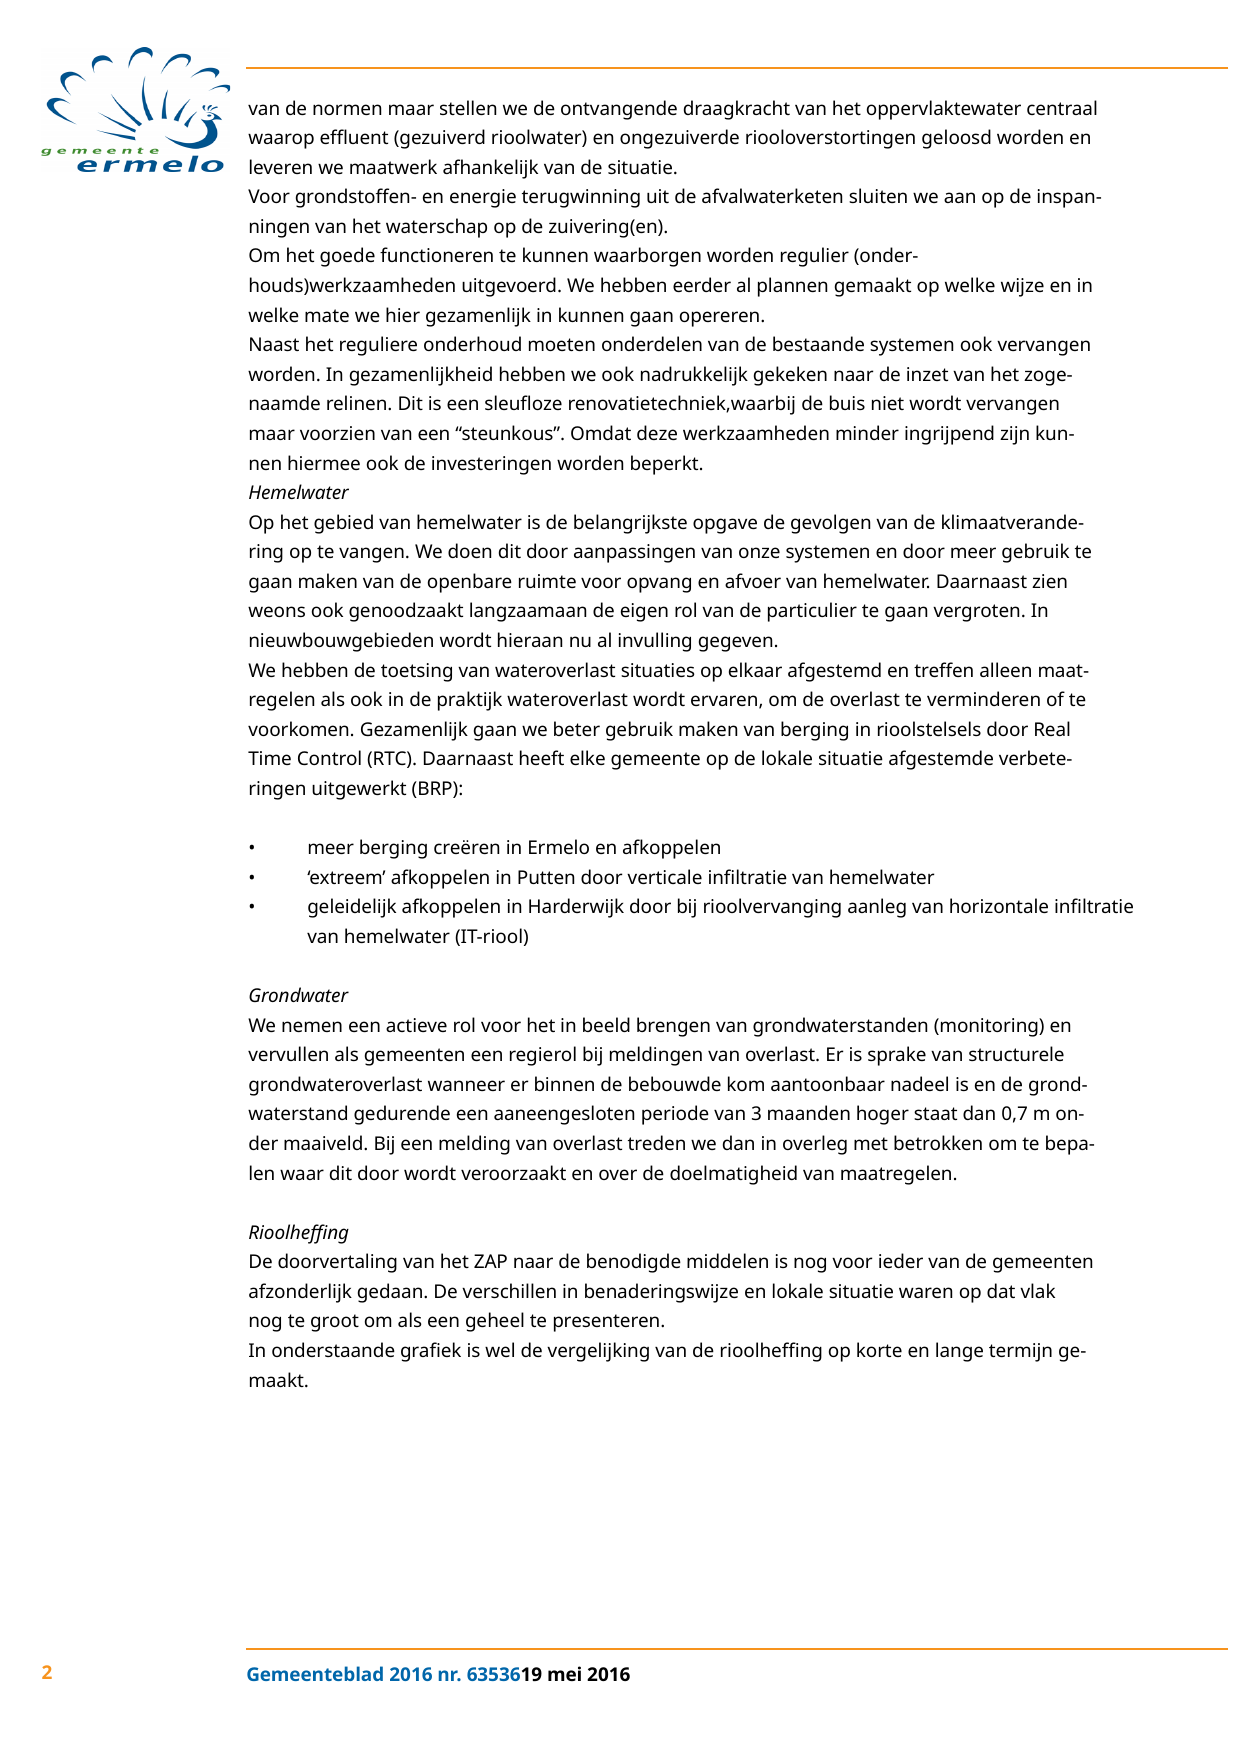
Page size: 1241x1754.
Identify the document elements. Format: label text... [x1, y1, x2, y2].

text We nemen een actieve rol voor het in beeld brengen van grondwaterstanden (monitoring) en vervullen als gemeenten een regierol bij meldingen van overlast. Er is sprake van structurele grondwateroverlast wanneer er binnen de bebouwde kom aantoonbaar nadeel is en de grond- waterstand gedurende een aaneengesloten periode van 3 maanden hoger staat dan 0,7 m on- der maaiveld. Bij een melding van overlast treden we dan in overleg met betrokken om te bepa- len waar dit door wordt veroorzaakt en over de doelmatigheid van maatregelen. [248, 1012, 1152, 1186]
text We hebben de toetsing van wateroverlast situaties op elkaar afgestemd en treffen alleen maat- regelen als ook in de praktijk wateroverlast wordt ervaren, om de overlast te verminderen of te voorkomen. Gezamenlijk gaan we beter gebruik maken van berging in rioolstelsels door Real Time Control (RTC). Daarnaast heeft elke gemeente op de lokale situatie afgestemde verbete- ringen uitgewerkt (BRP): [248, 657, 1152, 801]
text Grondwater [248, 982, 1152, 1008]
list meer berging creëren in Ermelo en afkoppelen [248, 834, 1152, 860]
text Voor grondstoffen- en energie terugwinning uit de afvalwaterketen sluiten we aan op de inspan- ningen van het waterschap op de zuivering(en). [248, 183, 1152, 239]
text De doorvertaling van het ZAP naar de benodigde middelen is nog voor ieder van de gemeenten afzonderlijk gedaan. De verschillen in benaderingswijze en lokale situatie waren op dat vlak nog te groot om als een geheel te presenteren. [248, 1248, 1152, 1333]
list ‘extreem’ afkoppelen in Putten door verticale infiltratie van hemelwater [248, 864, 1152, 890]
text Naast het reguliere onderhoud moeten onderdelen van de bestaande systemen ook vervangen worden. In gezamenlijkheid hebben we ook nadrukkelijk gekeken naar de inzet van het zoge- naamde relinen. Dit is een sleufloze renovatietechniek,waarbij de buis niet wordt vervangen maar voorzien van een “steunkous”. Omdat deze werkzaamheden minder ingrijpend zijn kun- nen hiermee ook de investeringen worden beperkt. [248, 331, 1152, 476]
text van de normen maar stellen we de ontvangende draagkracht van het oppervlaktewater centraal waarop effluent (gezuiverd rioolwater) en ongezuiverde riooloverstortingen geloosd worden en leveren we maatwerk afhankelijk van de situatie. [248, 95, 1152, 180]
list geleidelijk afkoppelen in Harderwijk door bij rioolvervanging aanleg van horizontale infiltratie van hemelwater (IT-riool) [248, 893, 1152, 949]
text Om het goede functioneren te kunnen waarborgen worden regulier (onder- houds)werkzaamheden uitgevoerd. We hebben eerder al plannen gemaakt op welke wijze en in welke mate we hier gezamenlijk in kunnen gaan opereren. [248, 243, 1152, 328]
picture [41, 47, 231, 172]
text Hemelwater [248, 479, 1152, 505]
text Rioolheffing [248, 1219, 1152, 1245]
text In onderstaande grafiek is wel de vergelijking van de rioolheffing op korte en lange termijn ge- maakt. [248, 1337, 1152, 1393]
text Op het gebied van hemelwater is de belangrijkste opgave de gevolgen van de klimaatverande- ring op te vangen. We doen dit door aanpassingen van onze systemen en door meer gebruik te gaan maken van de openbare ruimte voor opvang en afvoer van hemelwater. Daarnaast zien weons ook genoodzaakt langzaamaan de eigen rol van de particulier te gaan vergroten. In nieuwbouwgebieden wordt hieraan nu al invulling gegeven. [248, 509, 1152, 653]
